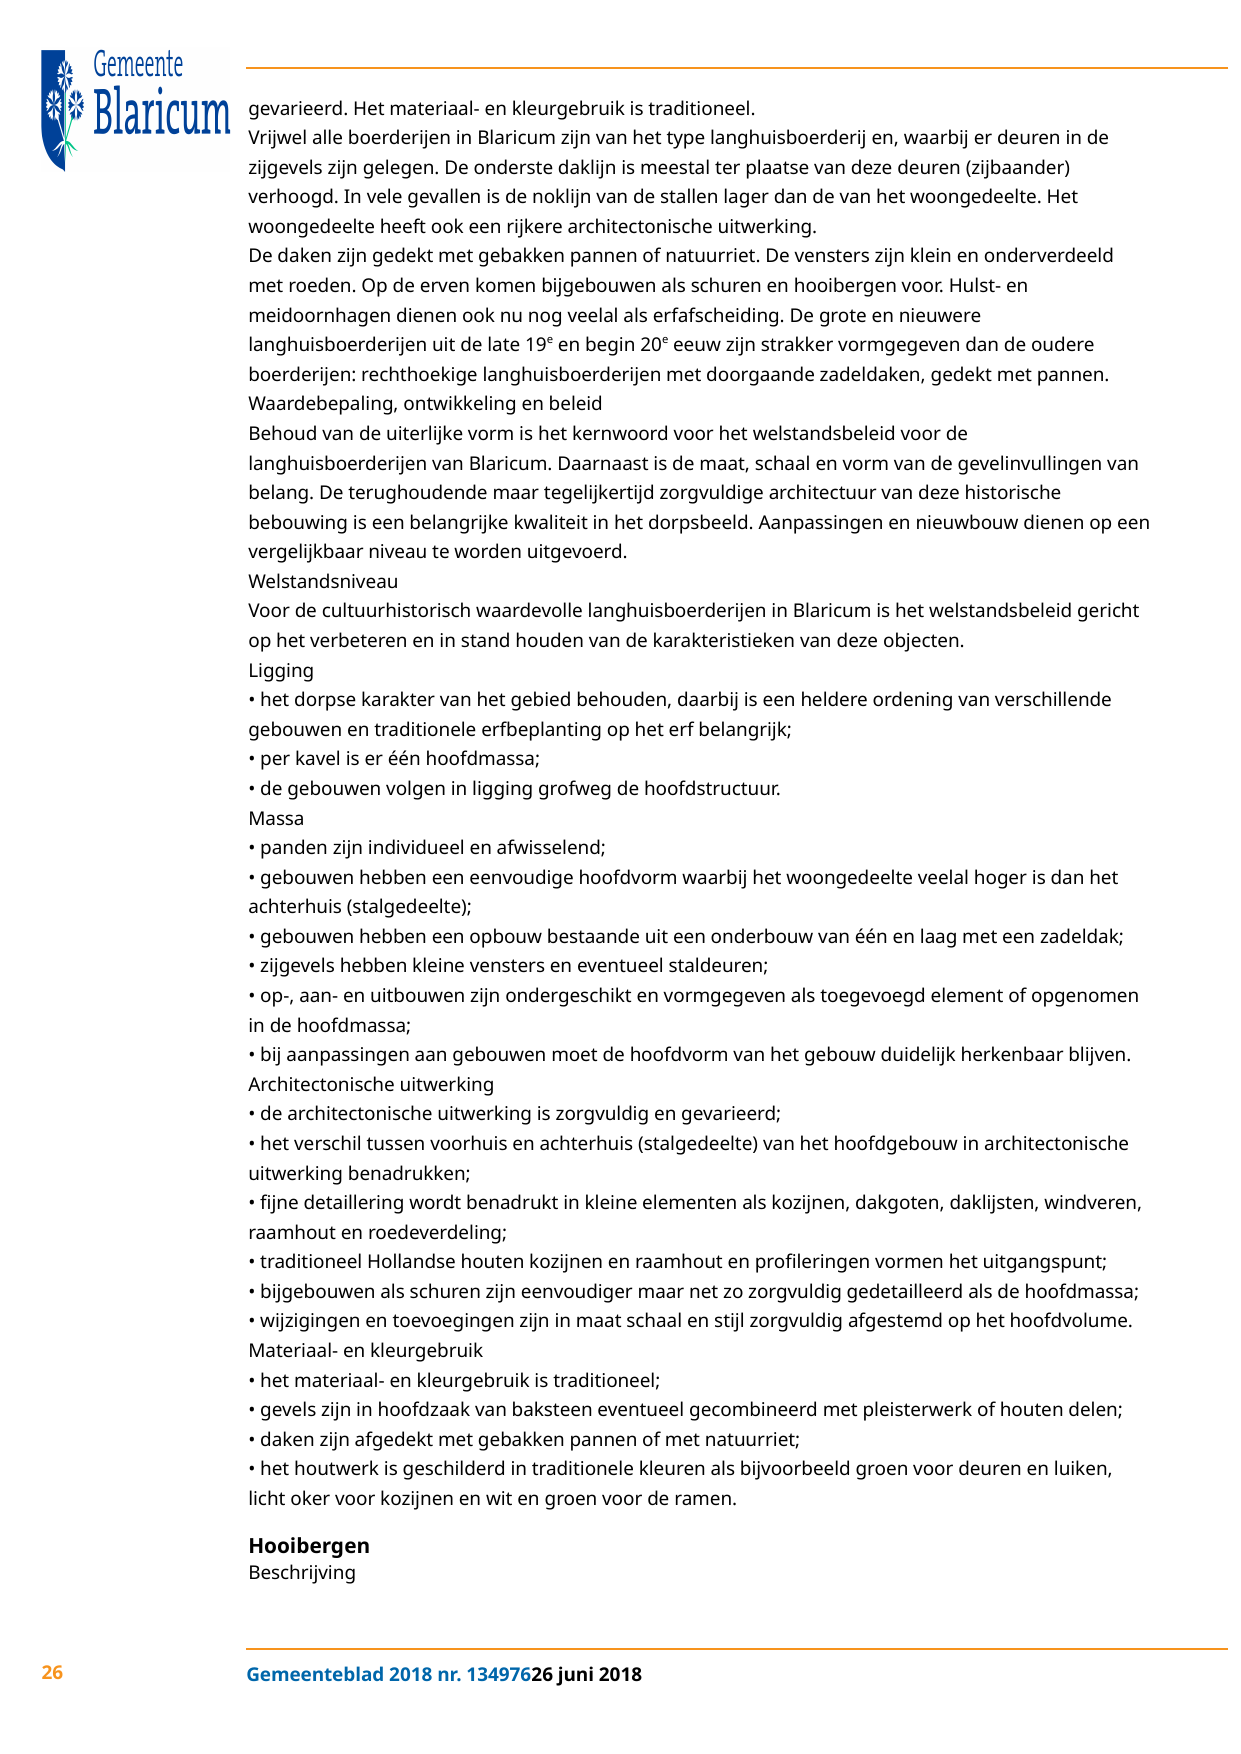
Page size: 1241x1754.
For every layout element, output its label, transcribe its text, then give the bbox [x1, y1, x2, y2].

text • bij aanpassingen aan gebouwen moet de hoofdvorm van het gebouw duidelijk herkenbaar blijven. [248, 1041, 1152, 1067]
text • zijgevels hebben kleine vensters en eventueel staldeuren; [248, 953, 1152, 978]
text Waardebepaling, ontwikkeling en beleid [248, 391, 1152, 416]
text gevarieerd. Het materiaal- en kleurgebruik is traditioneel. [248, 95, 1152, 121]
text • gevels zijn in hoofdzaak van baksteen eventueel gecombineerd met pleisterwerk of houten delen; [248, 1396, 1152, 1422]
text • gebouwen hebben een eenvoudige hoofdvorm waarbij het woongedeelte veelal hoger is dan het achterhuis (stalgedeelte); [248, 864, 1152, 919]
text • het materiaal- en kleurgebruik is traditioneel; [248, 1367, 1152, 1393]
text • gebouwen hebben een opbouw bestaande uit een onderbouw van één en laag met een zadeldak; [248, 923, 1152, 949]
text • de gebouwen volgen in ligging grofweg de hoofdstructuur. [248, 775, 1152, 801]
text Vrijwel alle boerderijen in Blaricum zijn van het type langhuisboerderij en, waarbij er deuren in de zijgevels zijn gelegen. De onderste daklijn is meestal ter plaatse van deze deuren (zijbaander) verhoogd. In vele gevallen is de noklijn van de stallen lager dan de van het woongedeelte. Het woongedeelte heeft ook een rijkere architectonische uitwerking. [248, 124, 1152, 239]
text Beschrijving [248, 1559, 1152, 1585]
text • per kavel is er één hoofdmassa; [248, 746, 1152, 771]
text • de architectonische uitwerking is zorgvuldig en gevarieerd; [248, 1101, 1152, 1126]
text • het dorpse karakter van het gebied behouden, daarbij is een heldere ordening van verschillende gebouwen en traditionele erfbeplanting op het erf belangrijk; [248, 686, 1152, 742]
picture [41, 47, 231, 172]
text Welstandsniveau [248, 568, 1152, 594]
text Hooibergen [248, 1531, 1152, 1559]
text • op-, aan- en uitbouwen zijn ondergeschikt en vormgegeven als toegevoegd element of opgenomen in de hoofdmassa; [248, 982, 1152, 1038]
text • daken zijn afgedekt met gebakken pannen of met natuurriet; [248, 1426, 1152, 1452]
text • traditioneel Hollandse houten kozijnen en raamhout en profileringen vormen het uitgangspunt; [248, 1248, 1152, 1274]
text • wijzigingen en toevoegingen zijn in maat schaal en stijl zorgvuldig afgestemd op het hoofdvolume. [248, 1308, 1152, 1333]
text • fijne detaillering wordt benadrukt in kleine elementen als kozijnen, dakgoten, daklijsten, windveren, raamhout en roedeverdeling; [248, 1189, 1152, 1245]
text Massa [248, 805, 1152, 831]
text • het houtwerk is geschilderd in traditionele kleuren als bijvoorbeeld groen voor deuren en luiken, licht oker voor kozijnen en wit en groen voor de ramen. [248, 1456, 1152, 1511]
text Behoud van de uiterlijke vorm is het kernwoord voor het welstandsbeleid voor de langhuisboerderijen van Blaricum. Daarnaast is de maat, schaal en vorm van de gevelinvullingen van belang. De terughoudende maar tegelijkertijd zorgvuldige architectuur van deze historische bebouwing is een belangrijke kwaliteit in het dorpsbeeld. Aanpassingen en nieuwbouw dienen op een vergelijkbaar niveau te worden uitgevoerd. [248, 420, 1152, 564]
text Ligging [248, 657, 1152, 683]
text Materiaal- en kleurgebruik [248, 1337, 1152, 1363]
text • bijgebouwen als schuren zijn eenvoudiger maar net zo zorgvuldig gedetailleerd als de hoofdmassa; [248, 1278, 1152, 1304]
text • het verschil tussen voorhuis en achterhuis (stalgedeelte) van het hoofdgebouw in architectonische uitwerking benadrukken; [248, 1130, 1152, 1186]
text • panden zijn individueel en afwisselend; [248, 834, 1152, 860]
text Voor de cultuurhistorisch waardevolle langhuisboerderijen in Blaricum is het welstandsbeleid gericht op het verbeteren en in stand houden van de karakteristieken van deze objecten. [248, 598, 1152, 653]
text Architectonische uitwerking [248, 1071, 1152, 1097]
text De daken zijn gedekt met gebakken pannen of natuurriet. De vensters zijn klein en onderverdeeld met roeden. Op de erven komen bijgebouwen als schuren en hooibergen voor. Hulst- en meidoornhagen dienen ook nu nog veelal als erfafscheiding. De grote en nieuwere langhuisboerderijen uit de late 19e en begin 20e eeuw zijn strakker vormgegeven dan de oudere boerderijen: rechthoekige langhuisboerderijen met doorgaande zadeldaken, gedekt met pannen. [248, 243, 1152, 387]
